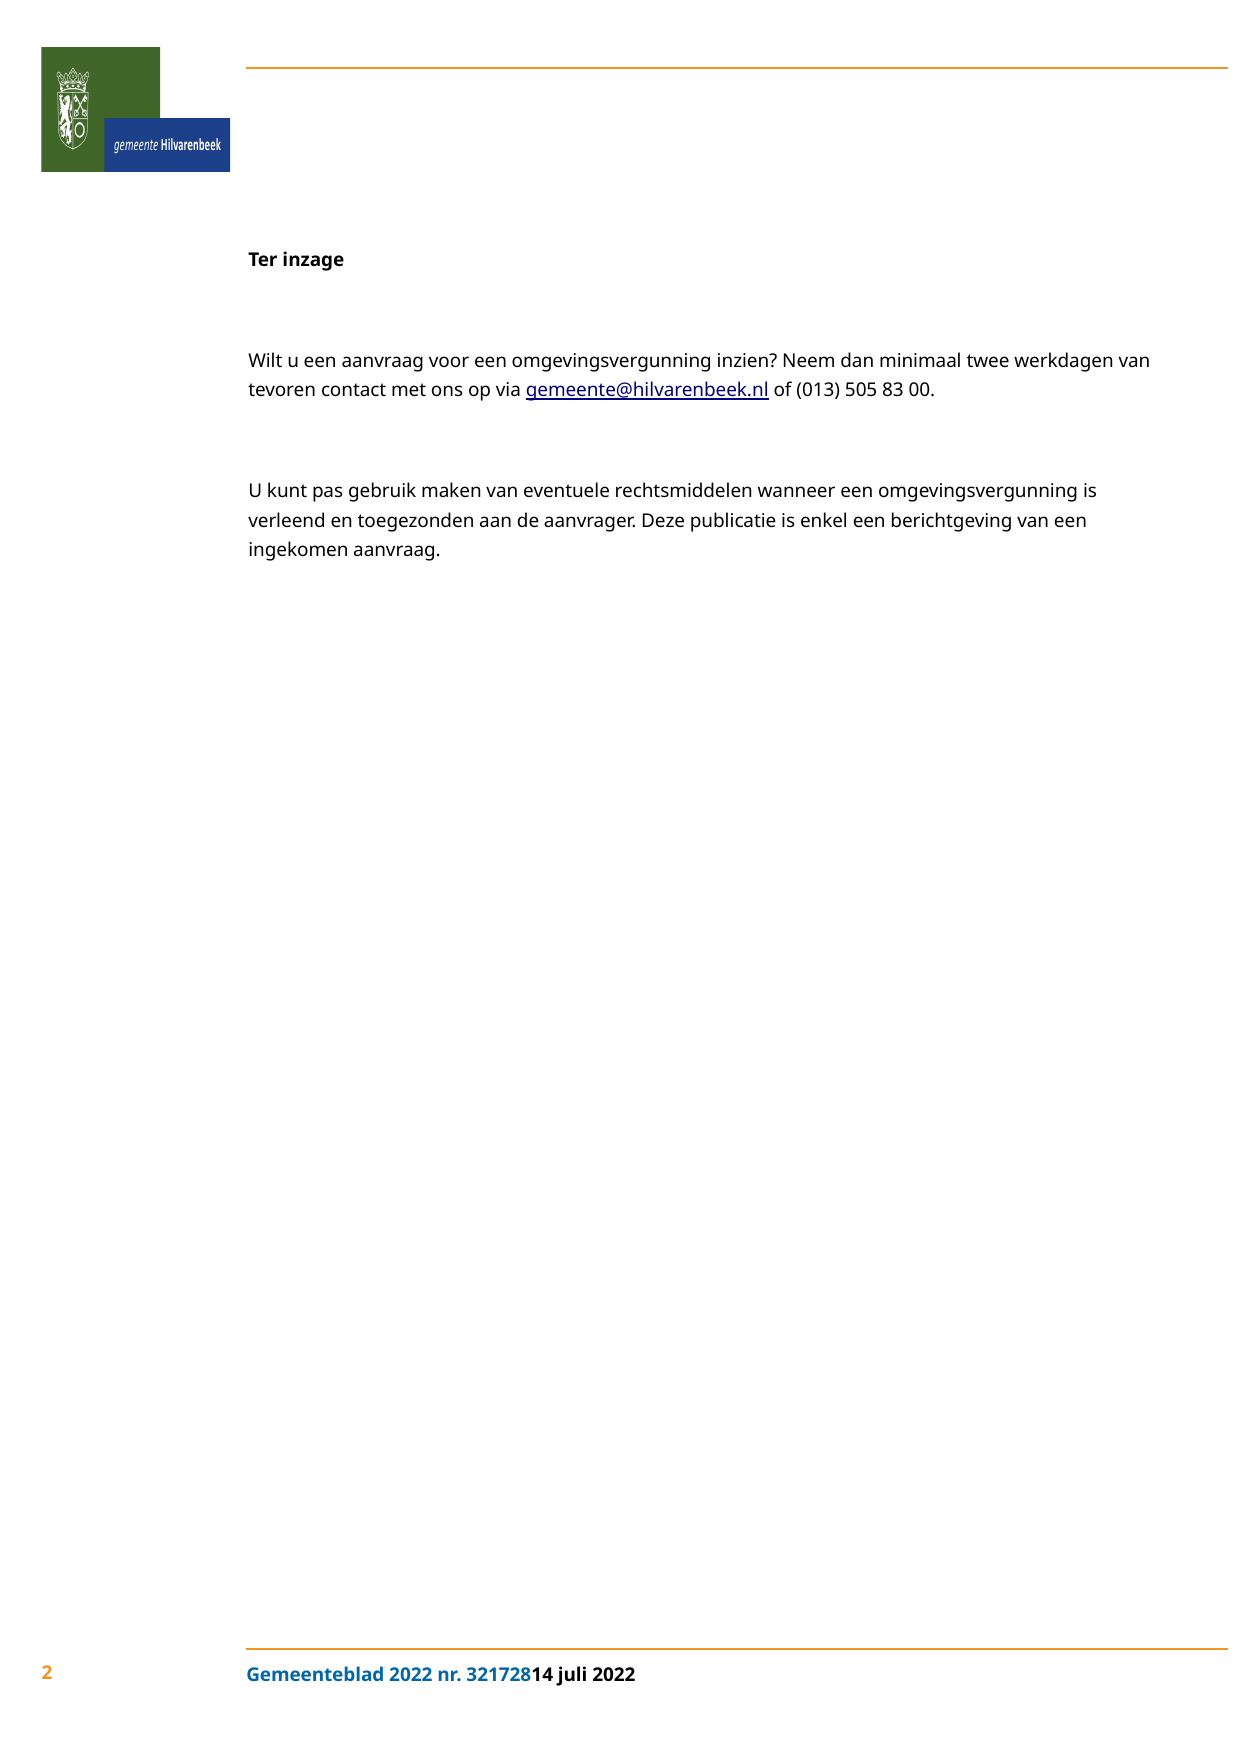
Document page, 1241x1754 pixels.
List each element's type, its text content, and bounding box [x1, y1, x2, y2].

picture [41, 47, 231, 172]
text U kunt pas gebruik maken van eventuele rechtsmiddelen wanneer een omgevingsvergunning is verleend en toegezonden aan de aanvrager. Deze publicatie is enkel een berichtgeving van een ingekomen aanvraag. [248, 477, 1152, 562]
text Ter inzage [248, 246, 1152, 272]
text Wilt u een aanvraag voor een omgevingsvergunning inzien? Neem dan minimaal twee werkdagen van tevoren contact met ons op via gemeente@hilvarenbeek.nl of (013) 505 83 00. [248, 347, 1152, 402]
